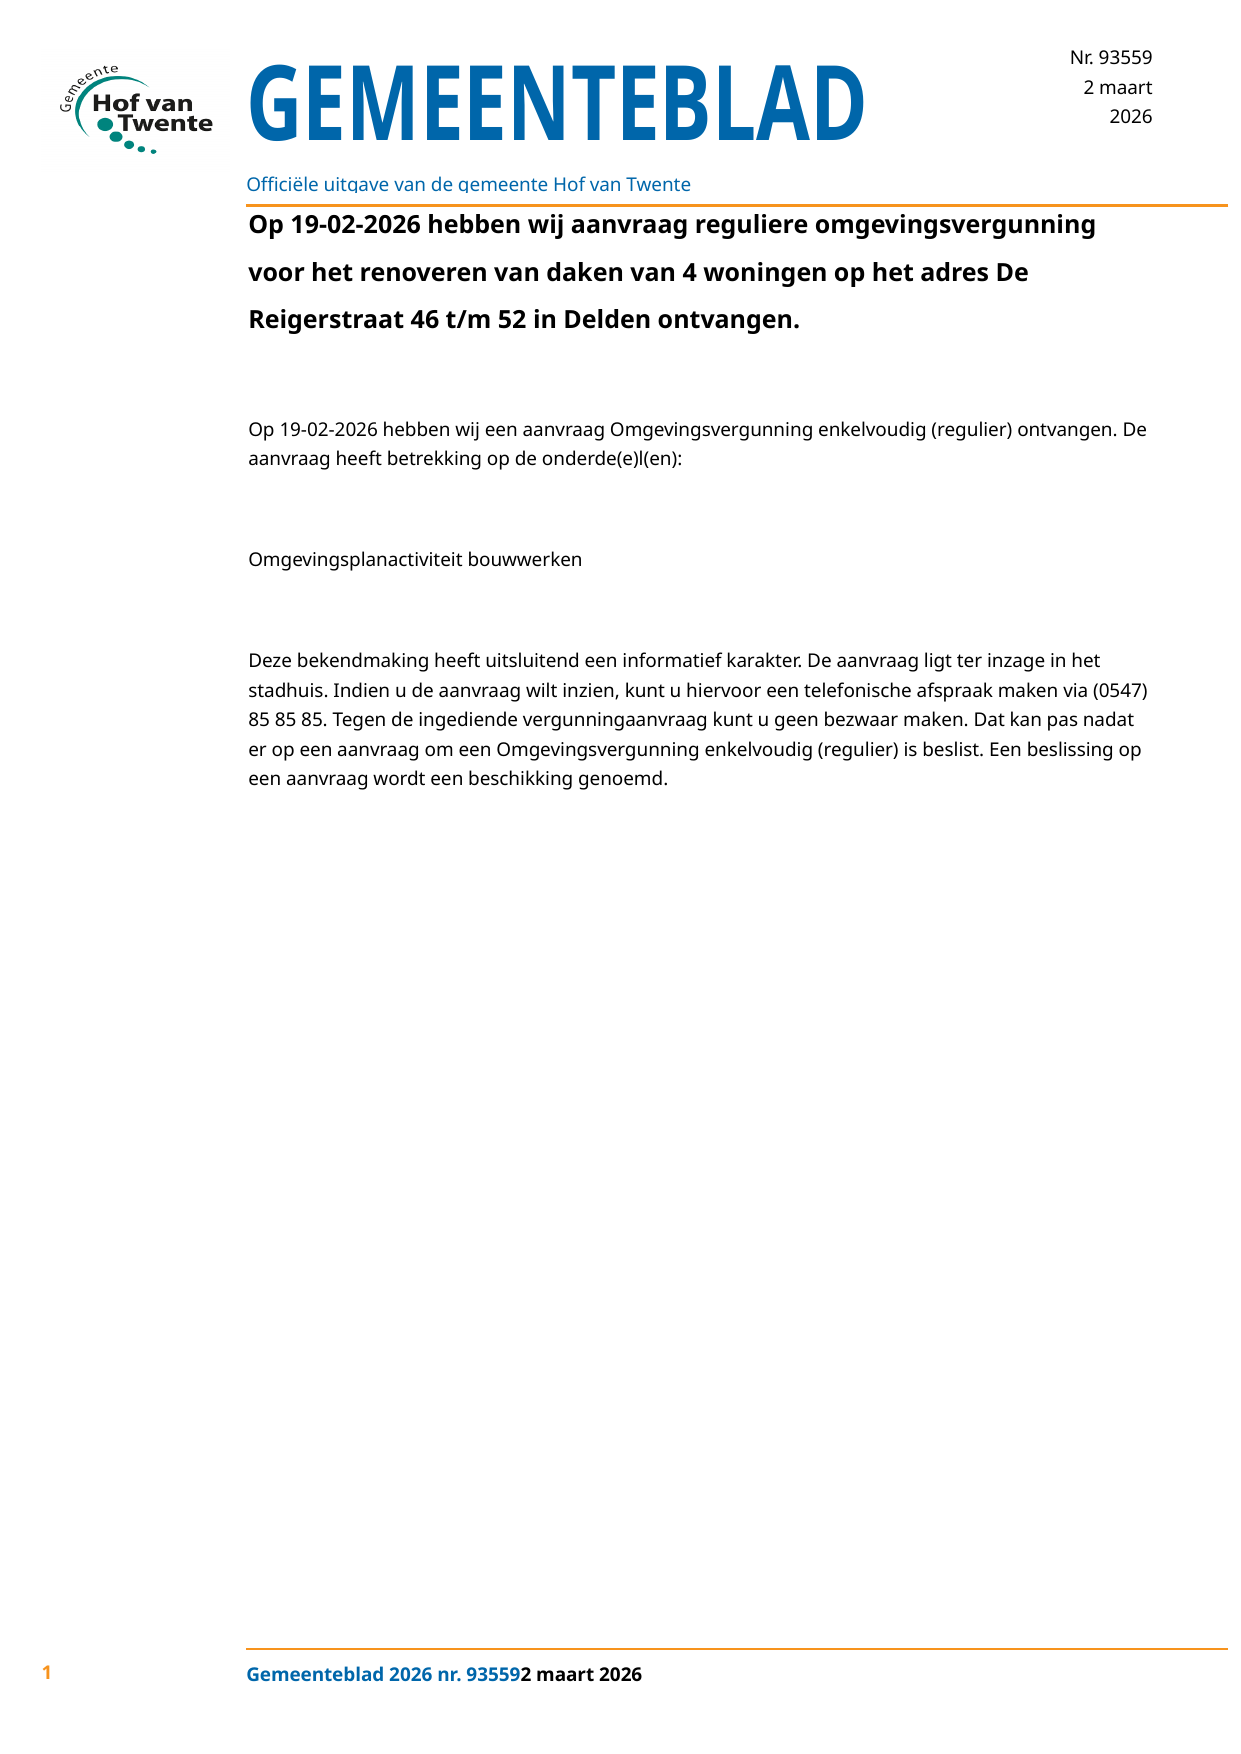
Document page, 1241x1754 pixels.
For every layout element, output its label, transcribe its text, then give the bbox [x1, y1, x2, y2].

text Op 19-02-2026 hebben wij aanvraag reguliere omgevingsvergunning voor het renoveren van daken van 4 woningen op het adres De Reigerstraat 46 t/m 52 in Delden ontvangen. [248, 207, 1152, 336]
text Deze bekendmaking heeft uitsluitend een informatief karakter. De aanvraag ligt ter inzage in het stadhuis. Indien u de aanvraag wilt inzien, kunt u hiervoor een telefonische afspraak maken via (0547) 85 85 85. Tegen de ingediende vergunningaanvraag kunt u geen bezwaar maken. Dat kan pas nadat er op een aanvraag om een Omgevingsvergunning enkelvoudig (regulier) is beslist. Een beslissing op een aanvraag wordt een beschikking genoemd. [248, 647, 1152, 791]
text Op 19-02-2026 hebben wij een aanvraag Omgevingsvergunning enkelvoudig (regulier) ontvangen. De aanvraag heeft betrekking op de onderde(e)l(en): [248, 416, 1152, 471]
picture [41, 47, 231, 172]
text Omgevingsplanactiviteit bouwwerken [248, 546, 1152, 572]
